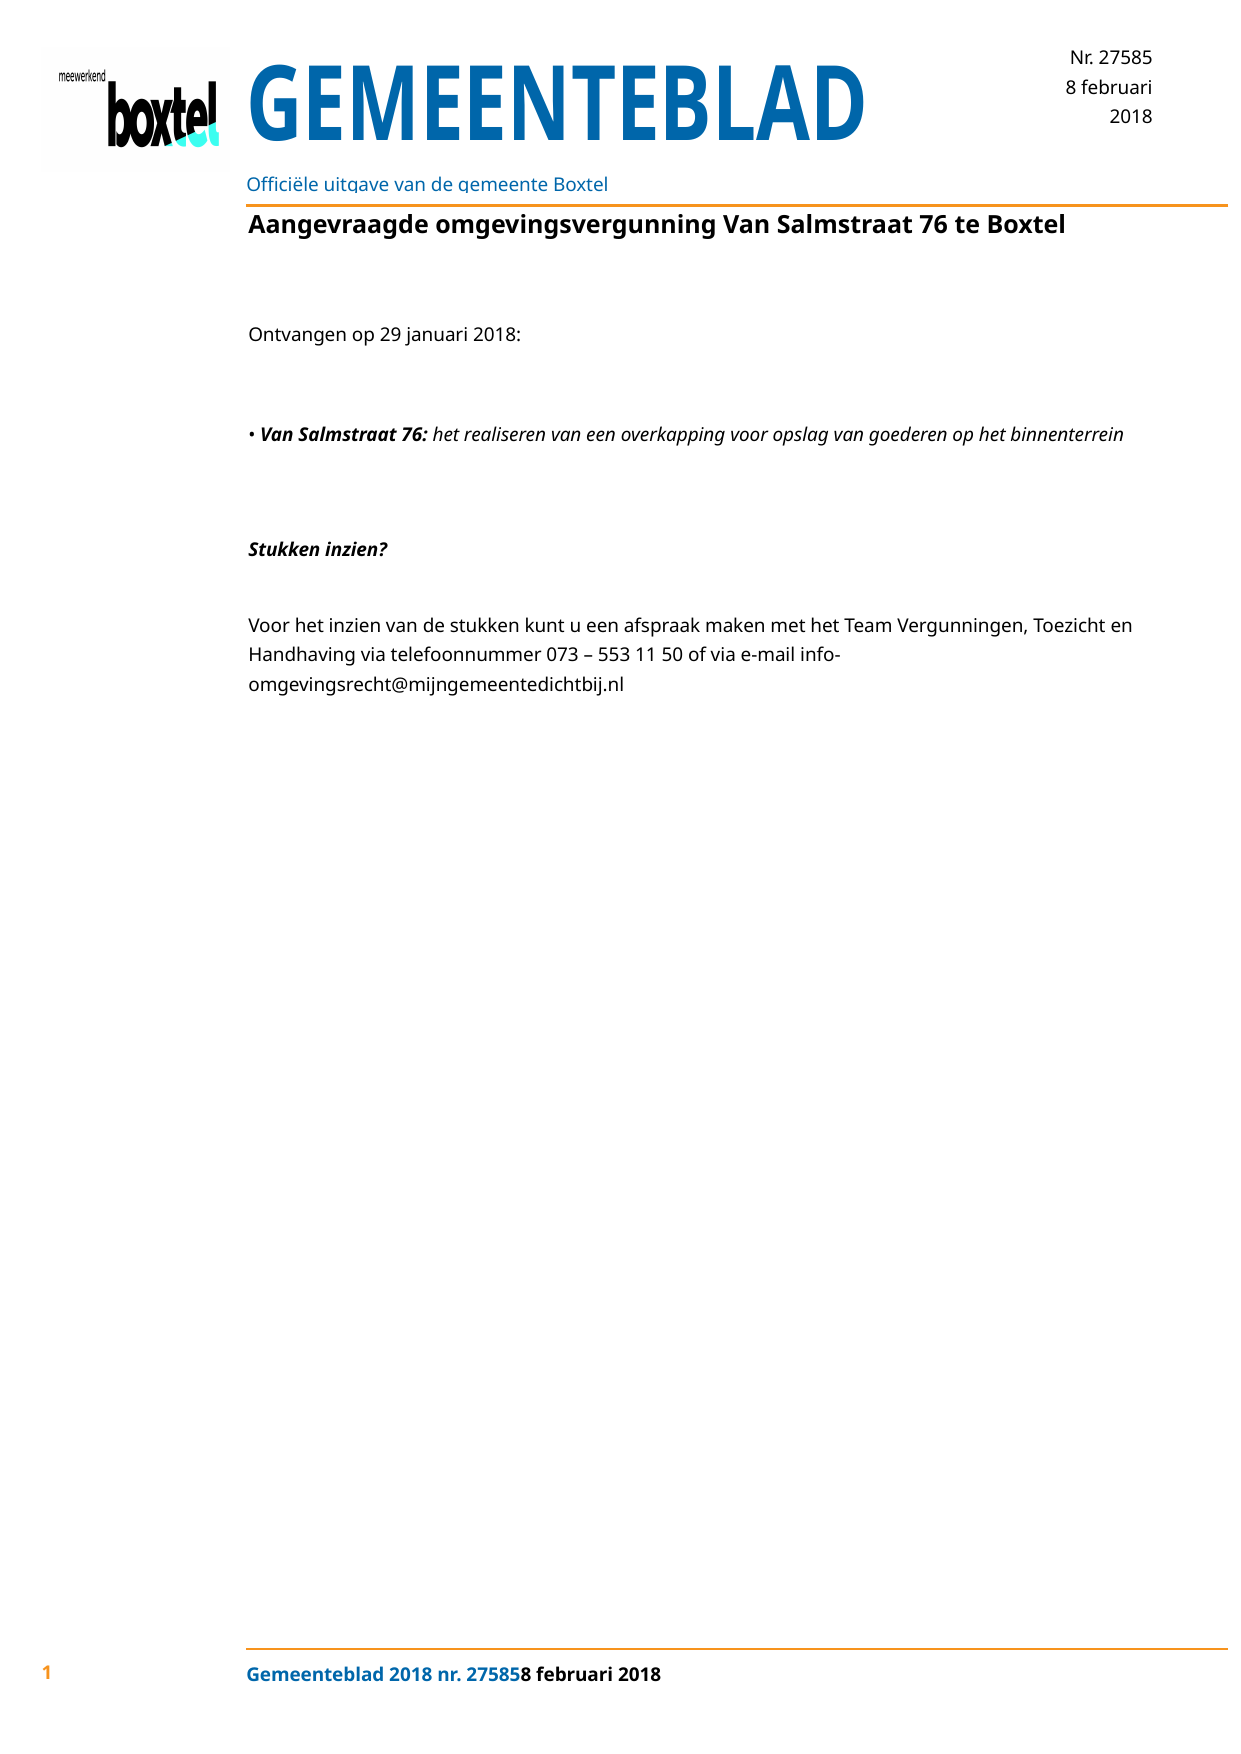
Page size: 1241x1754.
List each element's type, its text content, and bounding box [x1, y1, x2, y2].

text Stukken inzien? [248, 536, 1152, 562]
picture [41, 47, 231, 172]
text Aangevraagde omgevingsvergunning Van Salmstraat 76 te Boxtel [248, 207, 1152, 241]
text • Van Salmstraat 76: het realiseren van een overkapping voor opslag van goederen op het binnenterrein [248, 422, 1152, 447]
text Voor het inzien van de stukken kunt u een afspraak maken met het Team Vergunningen, Toezicht en Handhaving via telefoonnummer 073 – 553 11 50 of via e-mail info-omgevingsrecht@mijngemeentedichtbij.nl [248, 612, 1152, 697]
text Ontvangen op 29 januari 2018: [248, 321, 1152, 346]
